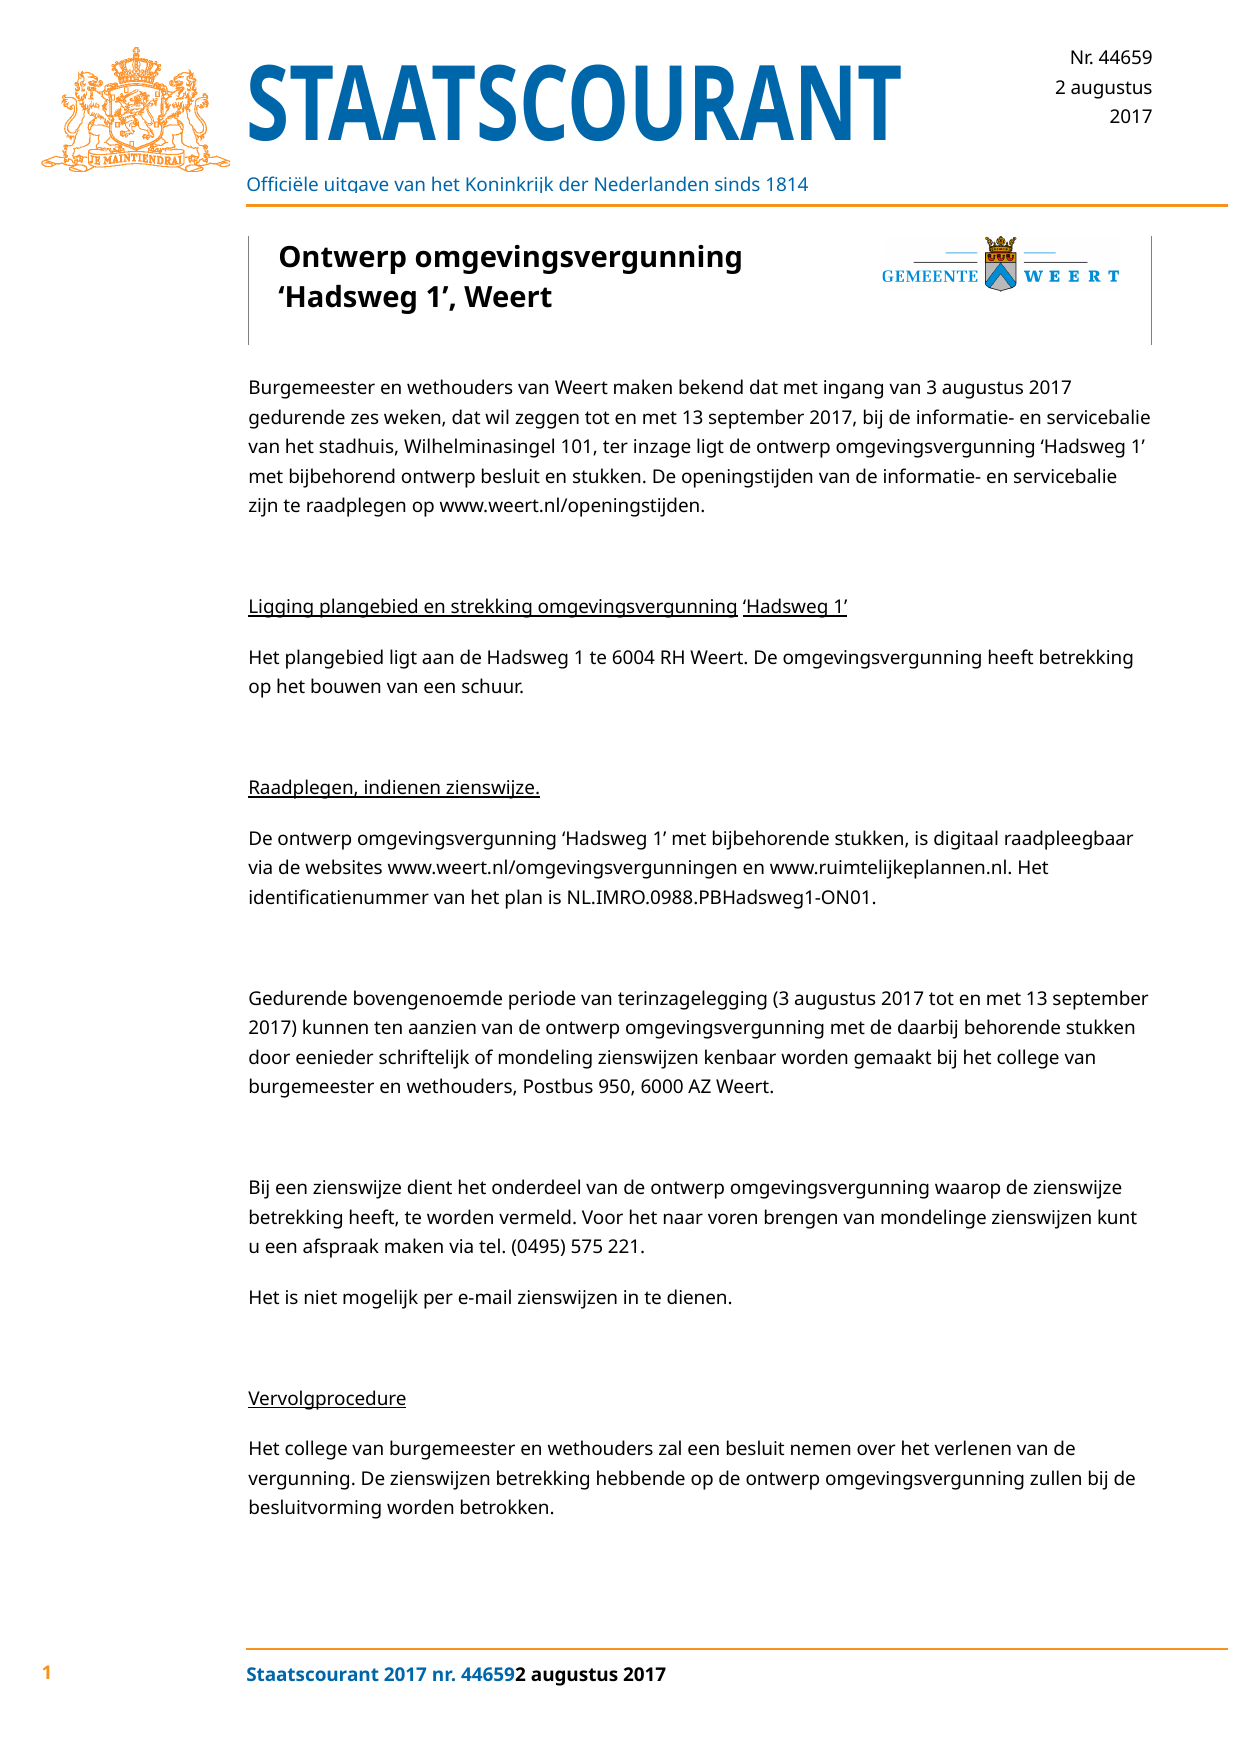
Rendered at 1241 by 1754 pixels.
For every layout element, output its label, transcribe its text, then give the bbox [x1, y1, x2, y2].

text Het plangebied ligt aan de Hadsweg 1 te 6004 RH Weert. De omgevingsvergunning heeft betrekking op het bouwen van een schuur. [248, 644, 1152, 699]
text Burgemeester en wethouders van Weert maken bekend dat met ingang van 3 augustus 2017 gedurende zes weken, dat wil zeggen tot en met 13 september 2017, bij de informatie- en servicebalie van het stadhuis, Wilhelminasingel 101, ter inzage ligt de ontwerp omgevingsvergunning ‘Hadsweg 1’ met bijbehorend ontwerp besluit en stukken. De openingstijden van de informatie- en servicebalie zijn te raadplegen op www.weert.nl/openingstijden. [248, 374, 1152, 518]
table_header Ontwerp omgevingsvergunning ‘Hadsweg 1’, Weert [249, 236, 850, 345]
text Vervolgprocedure [248, 1385, 1152, 1410]
text Gedurende bovengenoemde periode van terinzagelegging (3 augustus 2017 tot en met 13 september 2017) kunnen ten aanzien van de ontwerp omgevingsvergunning met de daarbij behorende stukken door eenieder schriftelijk of mondeling zienswijzen kenbaar worden gemaakt bij het college van burgemeester en wethouders, Postbus 950, 6000 AZ Weert. [248, 985, 1152, 1099]
text Bij een zienswijze dient het onderdeel van de ontwerp omgevingsvergunning waarop de zienswijze betrekking heeft, te worden vermeld. Voor het naar voren brengen van mondelinge zienswijzen kunt u een afspraak maken via tel. (0495) 575 221. [248, 1174, 1152, 1259]
text Ligging plangebied en strekking omgevingsvergunning ‘Hadsweg 1’ [248, 593, 1152, 619]
text Het is niet mogelijk per e-mail zienswijzen in te dienen. [248, 1284, 1152, 1309]
picture [41, 47, 231, 172]
text De ontwerp omgevingsvergunning ‘Hadsweg 1’ met bijbehorende stukken, is digitaal raadpleegbaar via de websites www.weert.nl/omgevingsvergunningen en www.ruimtelijkeplannen.nl. Het identificatienummer van het plan is NL.IMRO.0988.PBHadsweg1-ON01. [248, 825, 1152, 909]
table_header [850, 236, 1151, 345]
picture [882, 236, 1119, 292]
text Raadplegen, indienen zienswijze. [248, 774, 1152, 800]
text Het college van burgemeester en wethouders zal een besluit nemen over het verlenen van de vergunning. De zienswijzen betrekking hebbende op de ontwerp omgevingsvergunning zullen bij de besluitvorming worden betrokken. [248, 1435, 1152, 1520]
